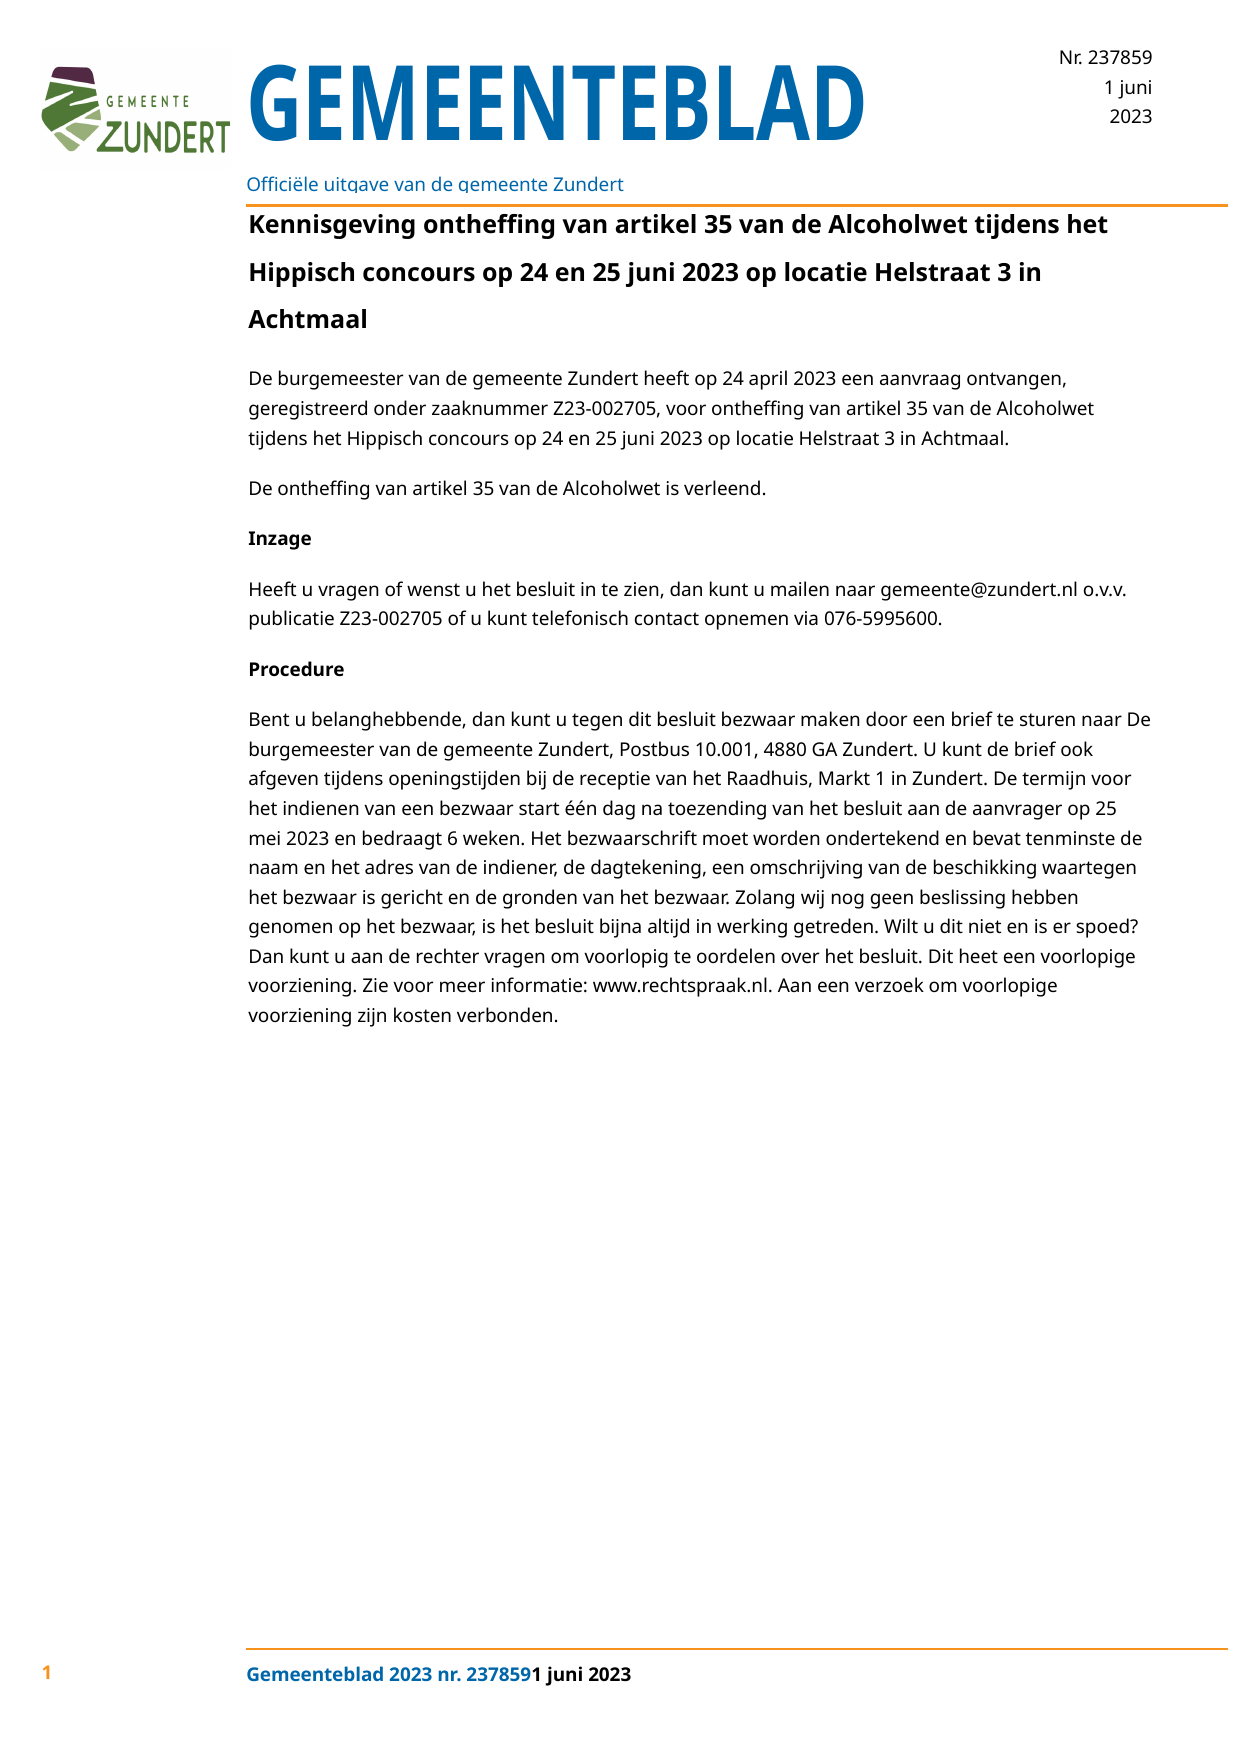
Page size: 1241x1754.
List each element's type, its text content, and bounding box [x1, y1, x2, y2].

text Heeft u vragen of wenst u het besluit in te zien, dan kunt u mailen naar gemeente@zundert.nl o.v.v. publicatie Z23-002705 of u kunt telefonisch contact opnemen via 076-5995600. [248, 576, 1152, 631]
text Bent u belanghebbende, dan kunt u tegen dit besluit bezwaar maken door een brief te sturen naar De burgemeester van de gemeente Zundert, Postbus 10.001, 4880 GA Zundert. U kunt de brief ook afgeven tijdens openingstijden bij de receptie van het Raadhuis, Markt 1 in Zundert. De termijn voor het indienen van een bezwaar start één dag na toezending van het besluit aan de aanvrager op 25 mei 2023 en bedraagt 6 weken. Het bezwaarschrift moet worden ondertekend en bevat tenminste de naam en het adres van de indiener, de dagtekening, een omschrijving van de beschikking waartegen het bezwaar is gericht en de gronden van het bezwaar. Zolang wij nog geen beslissing hebben genomen op het bezwaar, is het besluit bijna altijd in werking getreden. Wilt u dit niet en is er spoed? Dan kunt u aan de rechter vragen om voorlopig te oordelen over het besluit. Dit heet een voorlopige voorziening. Zie voor meer informatie: www.rechtspraak.nl. Aan een verzoek om voorlopige voorziening zijn kosten verbonden. [248, 706, 1152, 1028]
text Inzage [248, 526, 1152, 551]
text Kennisgeving ontheffing van artikel 35 van de Alcoholwet tijdens het Hippisch concours op 24 en 25 juni 2023 op locatie Helstraat 3 in Achtmaal [248, 207, 1152, 336]
text De burgemeester van de gemeente Zundert heeft op 24 april 2023 een aanvraag ontvangen, geregistreerd onder zaaknummer Z23-002705, voor ontheffing van artikel 35 van de Alcoholwet tijdens het Hippisch concours op 24 en 25 juni 2023 op locatie Helstraat 3 in Achtmaal. [248, 366, 1152, 450]
text De ontheffing van artikel 35 van de Alcoholwet is verleend. [248, 475, 1152, 501]
text Procedure [248, 656, 1152, 682]
picture [41, 47, 231, 172]
